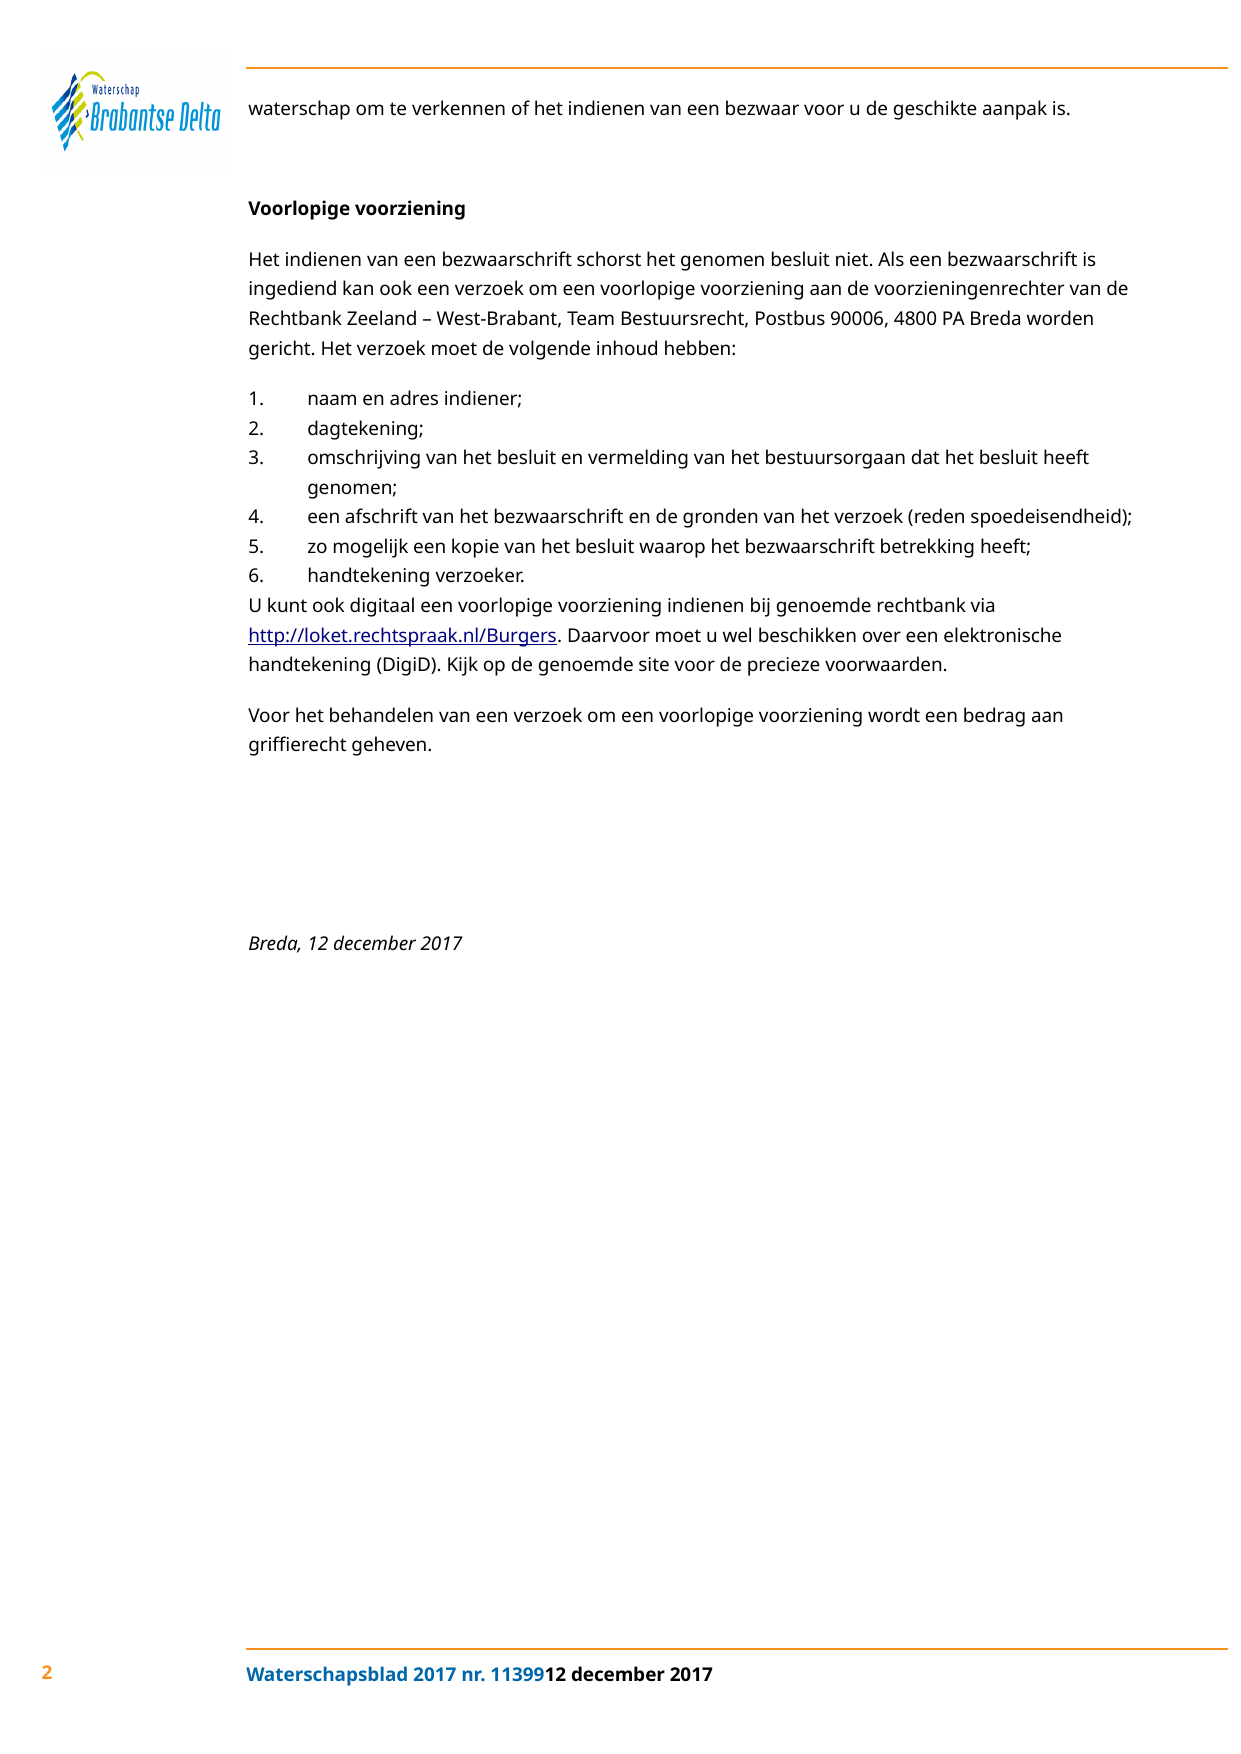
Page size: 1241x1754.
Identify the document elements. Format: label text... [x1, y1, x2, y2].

picture [41, 47, 231, 172]
text Voor het behandelen van een verzoek om een voorlopige voorziening wordt een bedrag aan griffierecht geheven. [248, 702, 1152, 757]
list handtekening verzoeker. [248, 563, 1152, 588]
text Het indienen van een bezwaarschrift schorst het genomen besluit niet. Als een bezwaarschrift is ingediend kan ook een verzoek om een voorlopige voorziening aan de voorzieningenrechter van de Rechtbank Zeeland – West-Brabant, Team Bestuursrecht, Postbus 90006, 4800 PA Breda worden gericht. Het verzoek moet de volgende inhoud hebben: [248, 246, 1152, 361]
list omschrijving van het besluit en vermelding van het bestuursorgaan dat het besluit heeft genomen; [248, 444, 1152, 500]
list zo mogelijk een kopie van het besluit waarop het bezwaarschrift betrekking heeft; [248, 533, 1152, 559]
text Voorlopige voorziening [248, 196, 1152, 221]
text Breda, 12 december 2017 [248, 931, 1152, 956]
list dagtekening; [248, 415, 1152, 441]
list een afschrift van het bezwaarschrift en de gronden van het verzoek (reden spoedeisendheid); [248, 503, 1152, 529]
text U kunt ook digitaal een voorlopige voorziening indienen bij genoemde rechtbank via http://loket.rechtspraak.nl/Burgers. Daarvoor moet u wel beschikken over een elektronische handtekening (DigiD). Kijk op de genoemde site voor de precieze voorwaarden. [248, 592, 1152, 677]
list naam en adres indiener; [248, 385, 1152, 411]
text waterschap om te verkennen of het indienen van een bezwaar voor u de geschikte aanpak is. [248, 95, 1152, 121]
